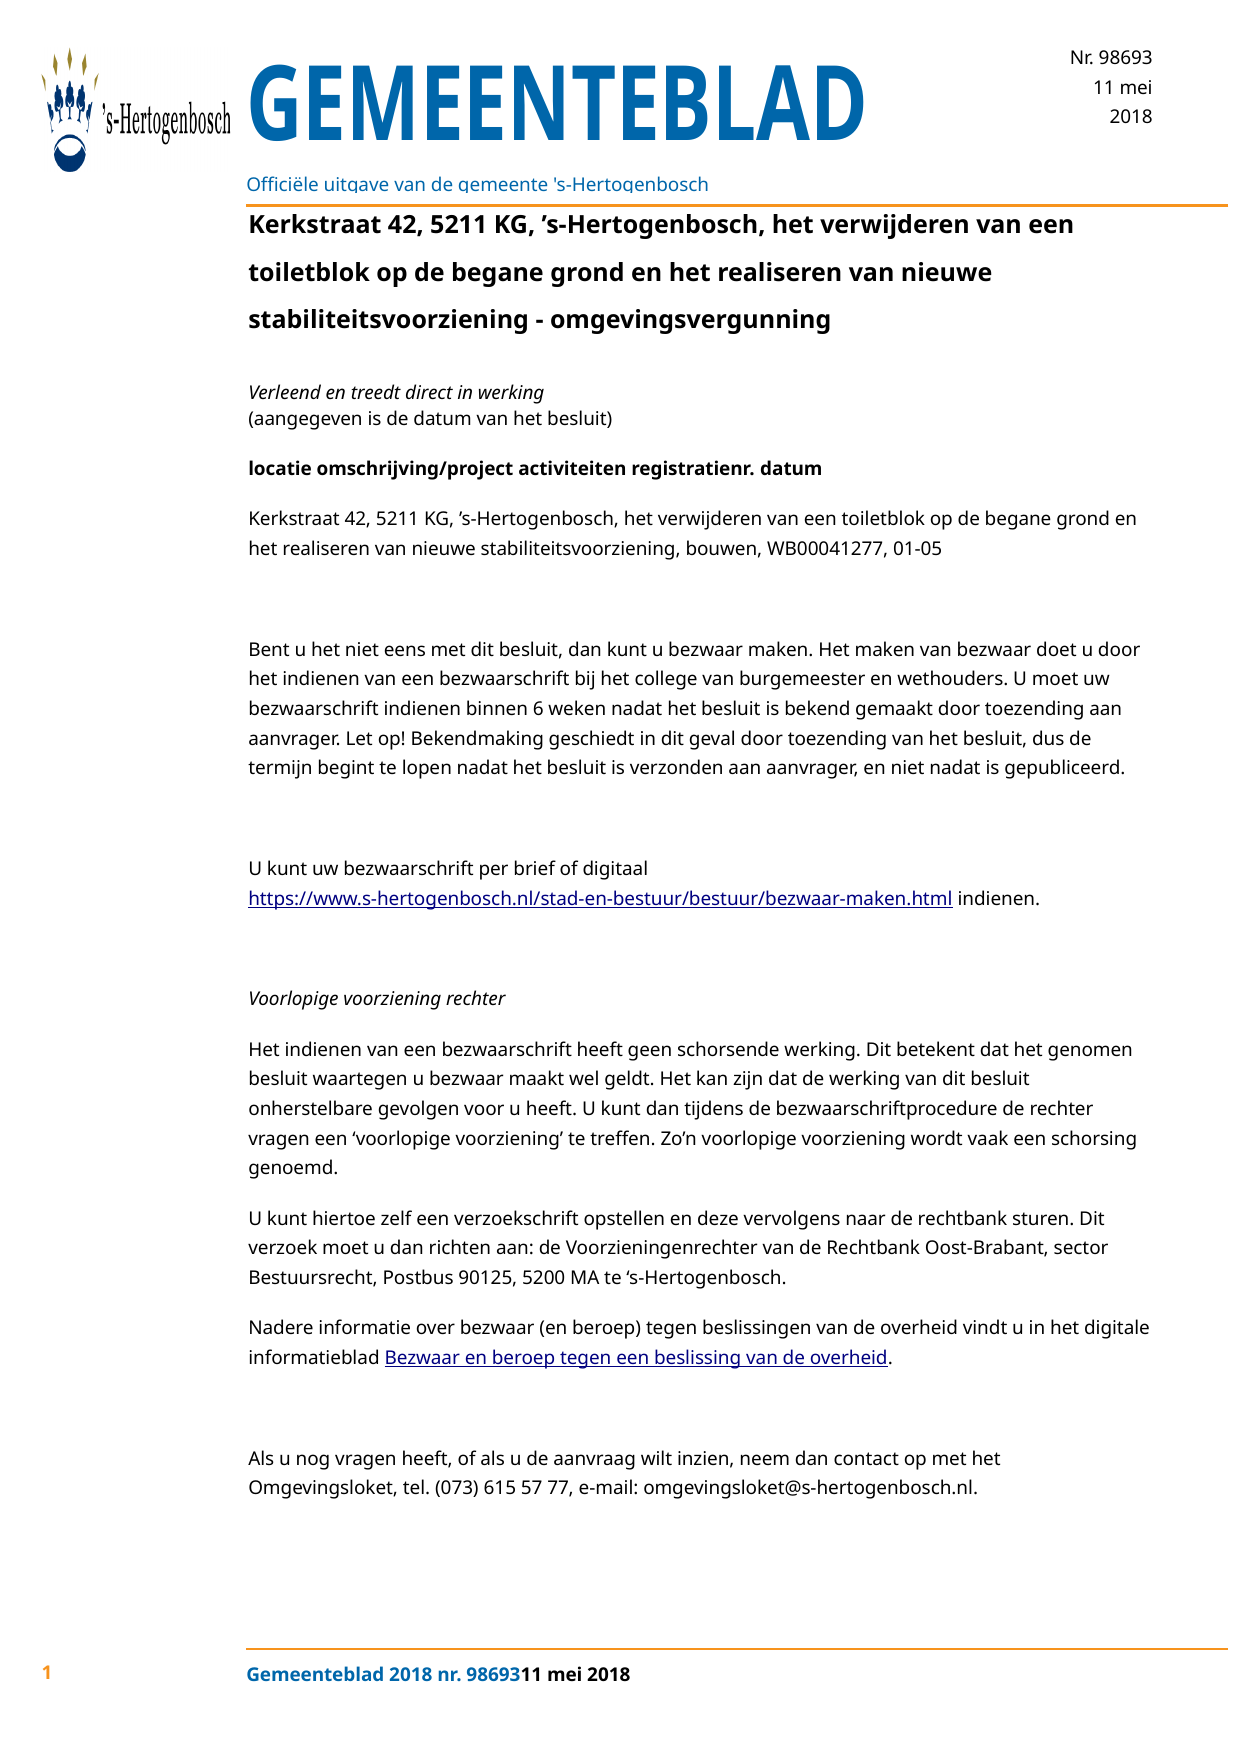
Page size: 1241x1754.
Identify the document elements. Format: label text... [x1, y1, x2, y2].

text U kunt uw bezwaarschrift per brief of digitaal https://www.s-hertogenbosch.nl/stad-en-bestuur/bestuur/bezwaar-maken.html indienen. [248, 855, 1152, 911]
text Bent u het niet eens met dit besluit, dan kunt u bezwaar maken. Het maken van bezwaar doet u door het indienen van een bezwaarschrift bij het college van burgemeester en wethouders. U moet uw bezwaarschrift indienen binnen 6 weken nadat het besluit is bekend gemaakt door toezending aan aanvrager. Let op! Bekendmaking geschiedt in dit geval door toezending van het besluit, dus de termijn begint te lopen nadat het besluit is verzonden aan aanvrager, en niet nadat is gepubliceerd. [248, 636, 1152, 780]
text Voorlopige voorziening rechter [248, 986, 1152, 1011]
text Verleend en treedt direct in werking [248, 379, 1152, 405]
text Kerkstraat 42, 5211 KG, ’s-Hertogenbosch, het verwijderen van een toiletblok op de begane grond en het realiseren van nieuwe stabiliteitsvoorziening, bouwen, WB00041277, 01-05 [248, 506, 1152, 561]
text Als u nog vragen heeft, of als u de aanvraag wilt inzien, neem dan contact op met het Omgevingsloket, tel. (073) 615 57 77, e-mail: omgevingsloket@s-hertogenbosch.nl. [248, 1445, 1152, 1500]
text locatie omschrijving/project activiteiten registratienr. datum [248, 455, 1152, 481]
text (aangegeven is de datum van het besluit) [248, 405, 1152, 431]
text Het indienen van een bezwaarschrift heeft geen schorsende werking. Dit betekent dat het genomen besluit waartegen u bezwaar maakt wel geldt. Het kan zijn dat de werking van dit besluit onherstelbare gevolgen voor u heeft. U kunt dan tijdens de bezwaarschriftprocedure de rechter vragen een ‘voorlopige voorziening’ te treffen. Zo’n voorlopige voorziening wordt vaak een schorsing genoemd. [248, 1036, 1152, 1180]
text U kunt hiertoe zelf een verzoekschrift opstellen en deze vervolgens naar de rechtbank sturen. Dit verzoek moet u dan richten aan: de Voorzieningenrechter van de Rechtbank Oost-Brabant, sector Bestuursrecht, Postbus 90125, 5200 MA te ‘s-Hertogenbosch. [248, 1205, 1152, 1290]
text Nadere informatie over bezwaar (en beroep) tegen beslissingen van de overheid vindt u in het digitale informatieblad Bezwaar en beroep tegen een beslissing van de overheid. [248, 1314, 1152, 1370]
text Kerkstraat 42, 5211 KG, ’s-Hertogenbosch, het verwijderen van een toiletblok op de begane grond en het realiseren van nieuwe stabiliteitsvoorziening - omgevingsvergunning [248, 207, 1152, 336]
picture [41, 47, 231, 172]
